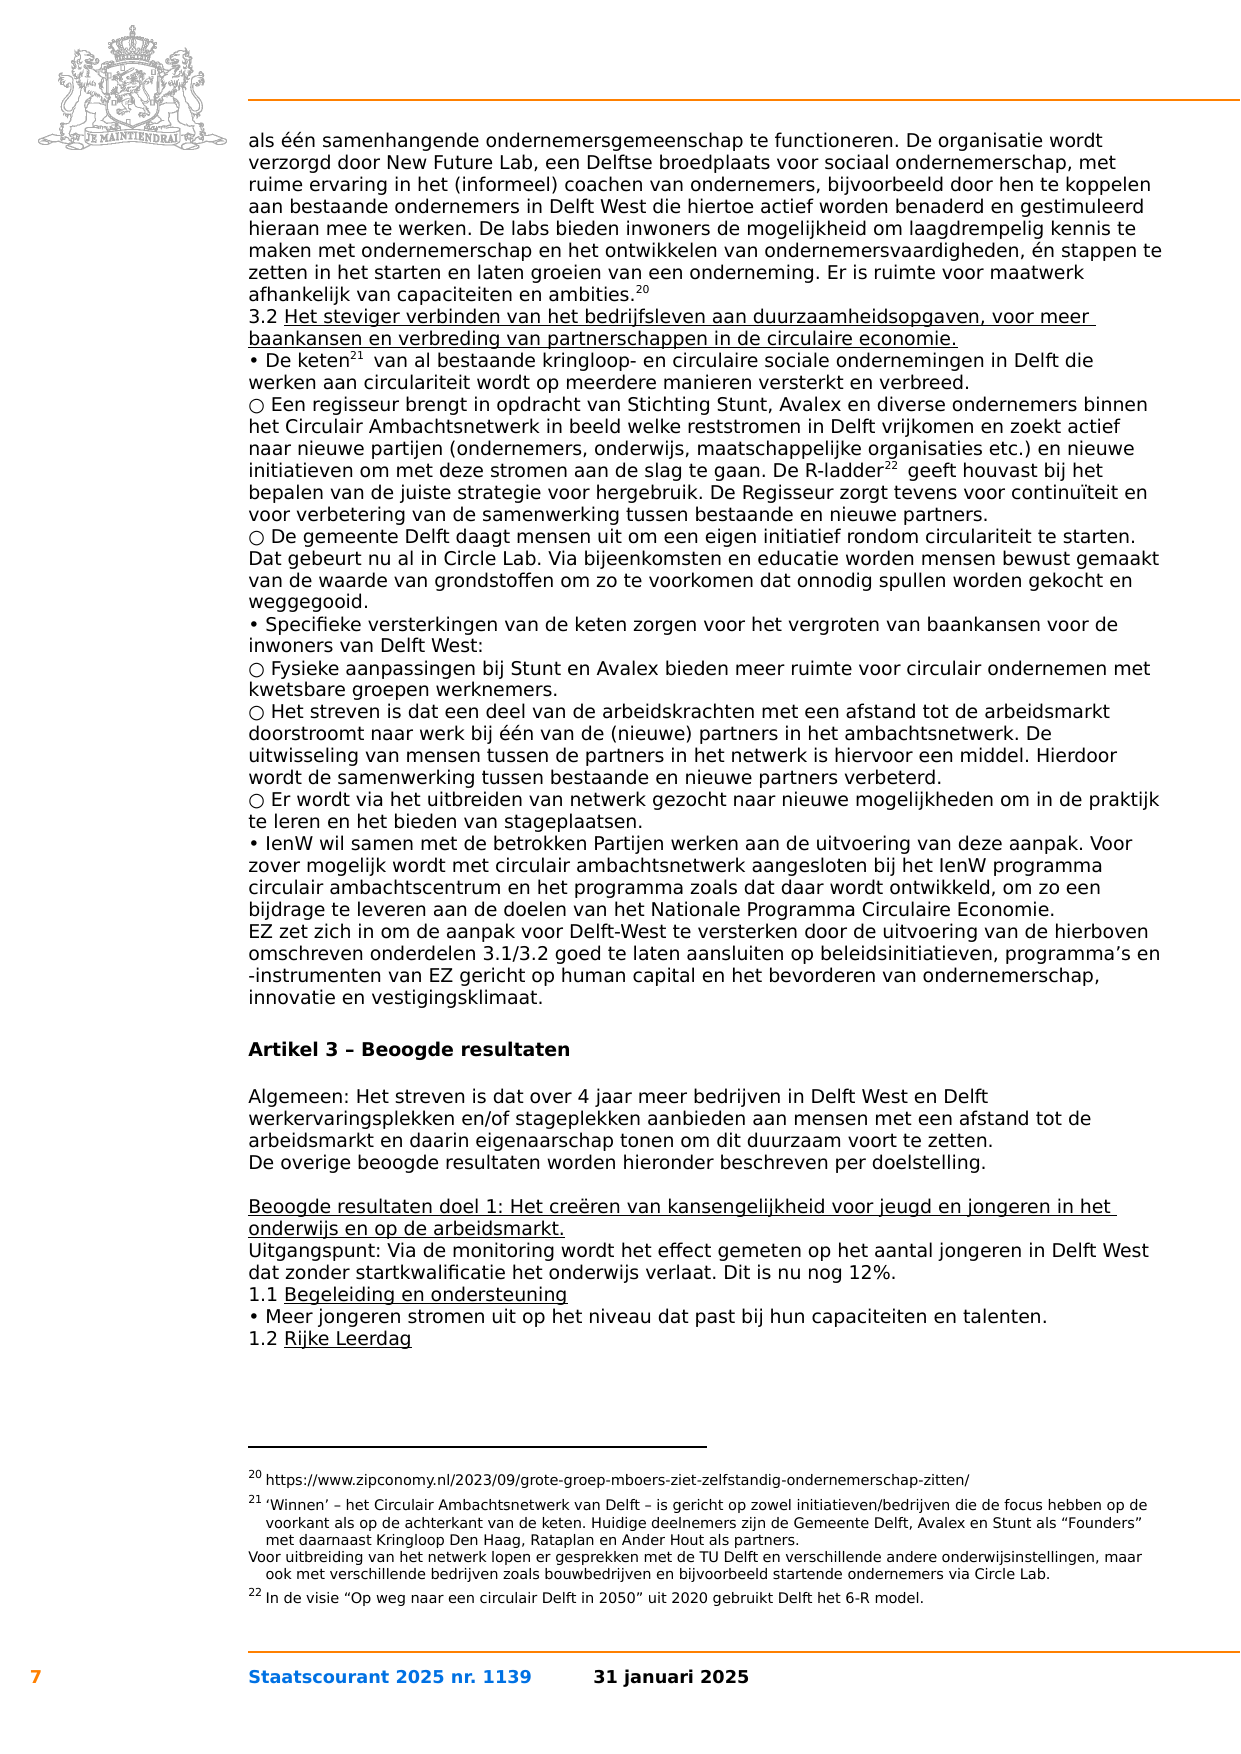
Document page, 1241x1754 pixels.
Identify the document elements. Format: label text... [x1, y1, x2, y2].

text ○ Er wordt via het uitbreiden van netwerk gezocht naar nieuwe mogelijkheden om in de praktijk te leren en het bieden van stageplaatsen. [248, 789, 1163, 833]
text • Meer jongeren stromen uit op het niveau dat past bij hun capaciteiten en talenten. [248, 1306, 1163, 1328]
text De overige beoogde resultaten worden hieronder beschreven per doelstelling. [248, 1152, 1163, 1174]
picture [38, 25, 227, 150]
text 1.2 Rijke Leerdag [248, 1328, 1163, 1350]
text ○ Het streven is dat een deel van de arbeidskrachten met een afstand tot de arbeidsmarkt doorstroomt naar werk bij één van de (nieuwe) partners in het ambachtsnetwerk. De uitwisseling van mensen tussen de partners in het netwerk is hiervoor een middel. Hierdoor wordt de samenwerking tussen bestaande en nieuwe partners verbeterd. [248, 701, 1163, 789]
text 1.1 Begeleiding en ondersteuning [248, 1284, 1163, 1306]
text • IenW wil samen met de betrokken Partijen werken aan de uitvoering van deze aanpak. Voor zover mogelijk wordt met circulair ambachtsnetwerk aangesloten bij het IenW programma circulair ambachtscentrum en het programma zoals dat daar wordt ontwikkeld, om zo een bijdrage te leveren aan de doelen van het Nationale Programma Circulaire Economie. [248, 833, 1163, 921]
text https://www.zipconomy.nl/2023/09/grote-groep-mboers-ziet-zelfstandig-ondernemerschap-zitten/ [248, 1468, 1163, 1490]
text 3.2 Het steviger verbinden van het bedrijfsleven aan duurzaamheidsopgaven, voor meer baankansen en verbreding van partnerschappen in de circulaire economie. [248, 306, 1163, 350]
text Uitgangspunt: Via de monitoring wordt het effect gemeten op het aantal jongeren in Delft West dat zonder startkwalificatie het onderwijs verlaat. Dit is nu nog 12%. [248, 1240, 1163, 1284]
text ‘Winnen’ – het Circulair Ambachtsnetwerk van Delft – is gericht op zowel initiatieven/bedrijven die de focus hebben op de voorkant als op de achterkant van de keten. Huidige deelnemers zijn de Gemeente Delft, Avalex en Stunt als “Founders” met daarnaast Kringloop Den Haag, Rataplan en Ander Hout als partners. [248, 1493, 1163, 1549]
text ○ De gemeente Delft daagt mensen uit om een eigen initiatief rondom circulariteit te starten. Dat gebeurt nu al in Circle Lab. Via bijeenkomsten en educatie worden mensen bewust gemaakt van de waarde van grondstoffen om zo te voorkomen dat onnodig spullen worden gekocht en weggegooid. [248, 526, 1163, 613]
text EZ zet zich in om de aanpak voor Delft-West te versterken door de uitvoering van de hierboven omschreven onderdelen 3.1/3.2 goed te laten aansluiten op beleidsinitiatieven, programma’s en -instrumenten van EZ gericht op human capital en het bevorderen van ondernemerschap, innovatie en vestigingsklimaat. [248, 921, 1163, 1009]
text Voor uitbreiding van het netwerk lopen er gesprekken met de TU Delft en verschillende andere onderwijsinstellingen, maar ook met verschillende bedrijven zoals bouwbedrijven en bijvoorbeeld startende ondernemers via Circle Lab. [248, 1549, 1163, 1583]
subtitle Artikel 3 – Beoogde resultaten [248, 1039, 1163, 1061]
text als één samenhangende ondernemersgemeenschap te functioneren. De organisatie wordt verzorgd door New Future Lab, een Delftse broedplaats voor sociaal ondernemerschap, met ruime ervaring in het (informeel) coachen van ondernemers, bijvoorbeeld door hen te koppelen aan bestaande ondernemers in Delft West die hiertoe actief worden benaderd en gestimuleerd hieraan mee te werken. De labs bieden inwoners de mogelijkheid om laagdrempelig kennis te maken met ondernemerschap en het ontwikkelen van ondernemersvaardigheden, én stappen te zetten in het starten en laten groeien van een onderneming. Er is ruimte voor maatwerk afhankelijk van capaciteiten en ambities. [248, 130, 1163, 306]
text In de visie “Op weg naar een circulair Delft in 2050” uit 2020 gebruikt Delft het 6-R model. [248, 1586, 1163, 1608]
subtitle Beoogde resultaten doel 1: Het creëren van kansengelijkheid voor jeugd en jongeren in het onderwijs en op de arbeidsmarkt. [248, 1196, 1163, 1240]
text Algemeen: Het streven is dat over 4 jaar meer bedrijven in Delft West en Delft werkervaringsplekken en/of stageplekken aanbieden aan mensen met een afstand tot de arbeidsmarkt en daarin eigenaarschap tonen om dit duurzaam voort te zetten. [248, 1086, 1163, 1152]
text ○ Fysieke aanpassingen bij Stunt en Avalex bieden meer ruimte voor circulair ondernemen met kwetsbare groepen werknemers. [248, 657, 1163, 701]
text ○ Een regisseur brengt in opdracht van Stichting Stunt, Avalex en diverse ondernemers binnen het Circulair Ambachtsnetwerk in beeld welke reststromen in Delft vrijkomen en zoekt actief naar nieuwe partijen (ondernemers, onderwijs, maatschappelijke organisaties etc.) en nieuwe initiatieven om met deze stromen aan de slag te gaan. De R-ladder geeft houvast bij het bepalen van de juiste strategie voor hergebruik. De Regisseur zorgt tevens voor continuïteit en voor verbetering van de samenwerking tussen bestaande en nieuwe partners. [248, 394, 1163, 526]
text • Specifieke versterkingen van de keten zorgen voor het vergroten van baankansen voor de inwoners van Delft West: [248, 613, 1163, 657]
text • De keten van al bestaande kringloop- en circulaire sociale ondernemingen in Delft die werken aan circulariteit wordt op meerdere manieren versterkt en verbreed. [248, 350, 1163, 394]
